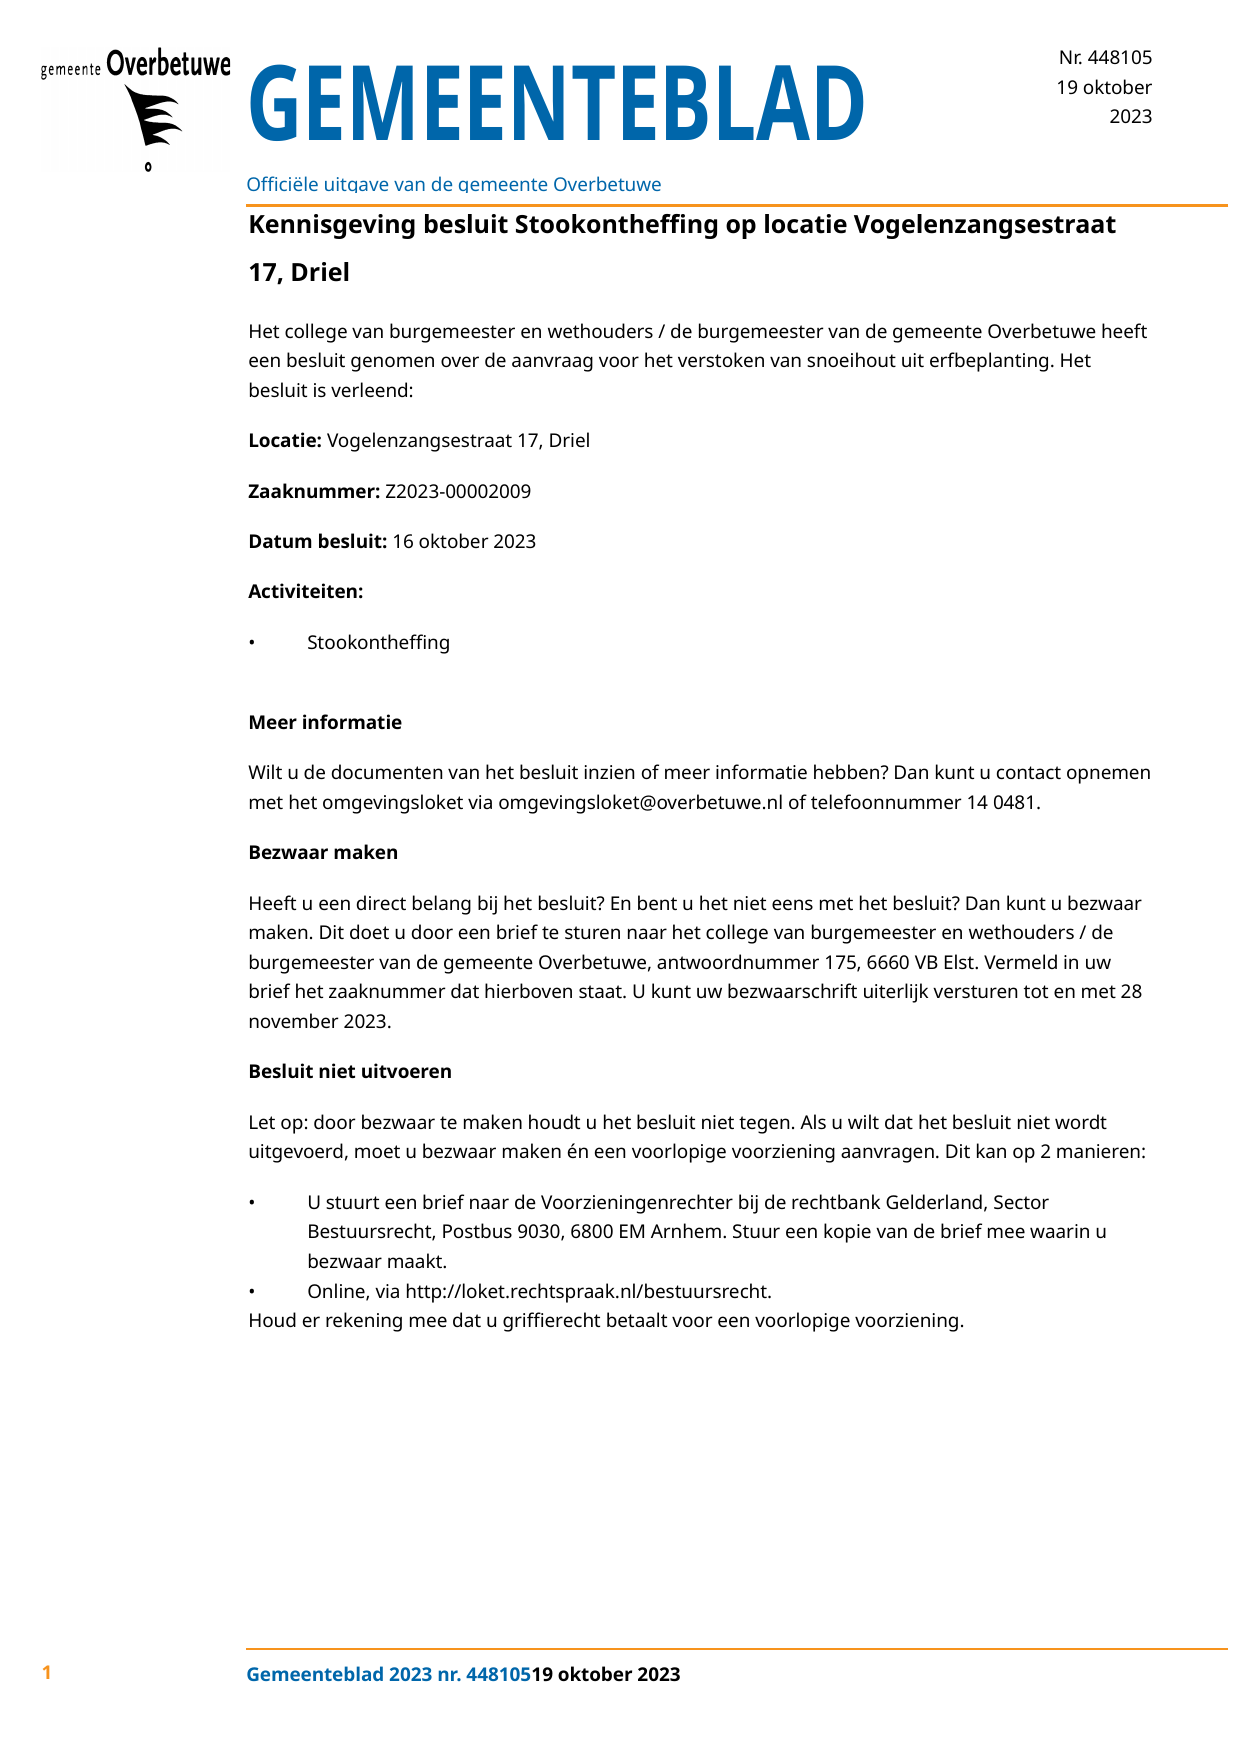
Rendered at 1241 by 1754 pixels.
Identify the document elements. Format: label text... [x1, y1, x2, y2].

list Stookontheffing [248, 629, 1152, 655]
text Locatie: Vogelenzangsestraat 17, Driel [248, 427, 1152, 453]
text Kennisgeving besluit Stookontheffing op locatie Vogelenzangsestraat 17, Driel [248, 207, 1152, 288]
text Bezwaar maken [248, 839, 1152, 865]
text Datum besluit: 16 oktober 2023 [248, 528, 1152, 554]
list U stuurt een brief naar de Voorzieningenrechter bij de rechtbank Gelderland, Sector Bestuursrecht, Postbus 9030, 6800 EM Arnhem. Stuur een kopie van de brief mee waarin u bezwaar maakt. [248, 1189, 1152, 1274]
text Activiteiten: [248, 579, 1152, 604]
text Zaaknummer: Z2023-00002009 [248, 478, 1152, 504]
text Wilt u de documenten van het besluit inzien of meer informatie hebben? Dan kunt u contact opnemen met het omgevingsloket via omgevingsloket@overbetuwe.nl of telefoonnummer 14 0481. [248, 759, 1152, 815]
text Het college van burgemeester en wethouders / de burgemeester van de gemeente Overbetuwe heeft een besluit genomen over de aanvraag voor het verstoken van snoeihout uit erfbeplanting. Het besluit is verleend: [248, 318, 1152, 403]
list Online, via http://loket.rechtspraak.nl/bestuursrecht. [248, 1278, 1152, 1304]
text Heeft u een direct belang bij het besluit? En bent u het niet eens met het besluit? Dan kunt u bezwaar maken. Dit doet u door een brief te sturen naar het college van burgemeester en wethouders / de burgemeester van de gemeente Overbetuwe, antwoordnummer 175, 6660 VB Elst. Vermeld in uw brief het zaaknummer dat hierboven staat. U kunt uw bezwaarschrift uiterlijk versturen tot en met 28 november 2023. [248, 890, 1152, 1034]
picture [41, 47, 231, 172]
text Besluit niet uitvoeren [248, 1059, 1152, 1084]
text Let op: door bezwaar te maken houdt u het besluit niet tegen. Als u wilt dat het besluit niet wordt uitgevoerd, moet u bezwaar maken én een voorlopige voorziening aanvragen. Dit kan op 2 manieren: [248, 1109, 1152, 1164]
text Houd er rekening mee dat u griffierecht betaalt voor een voorlopige voorziening. [248, 1307, 1152, 1333]
text Meer informatie [248, 709, 1152, 735]
